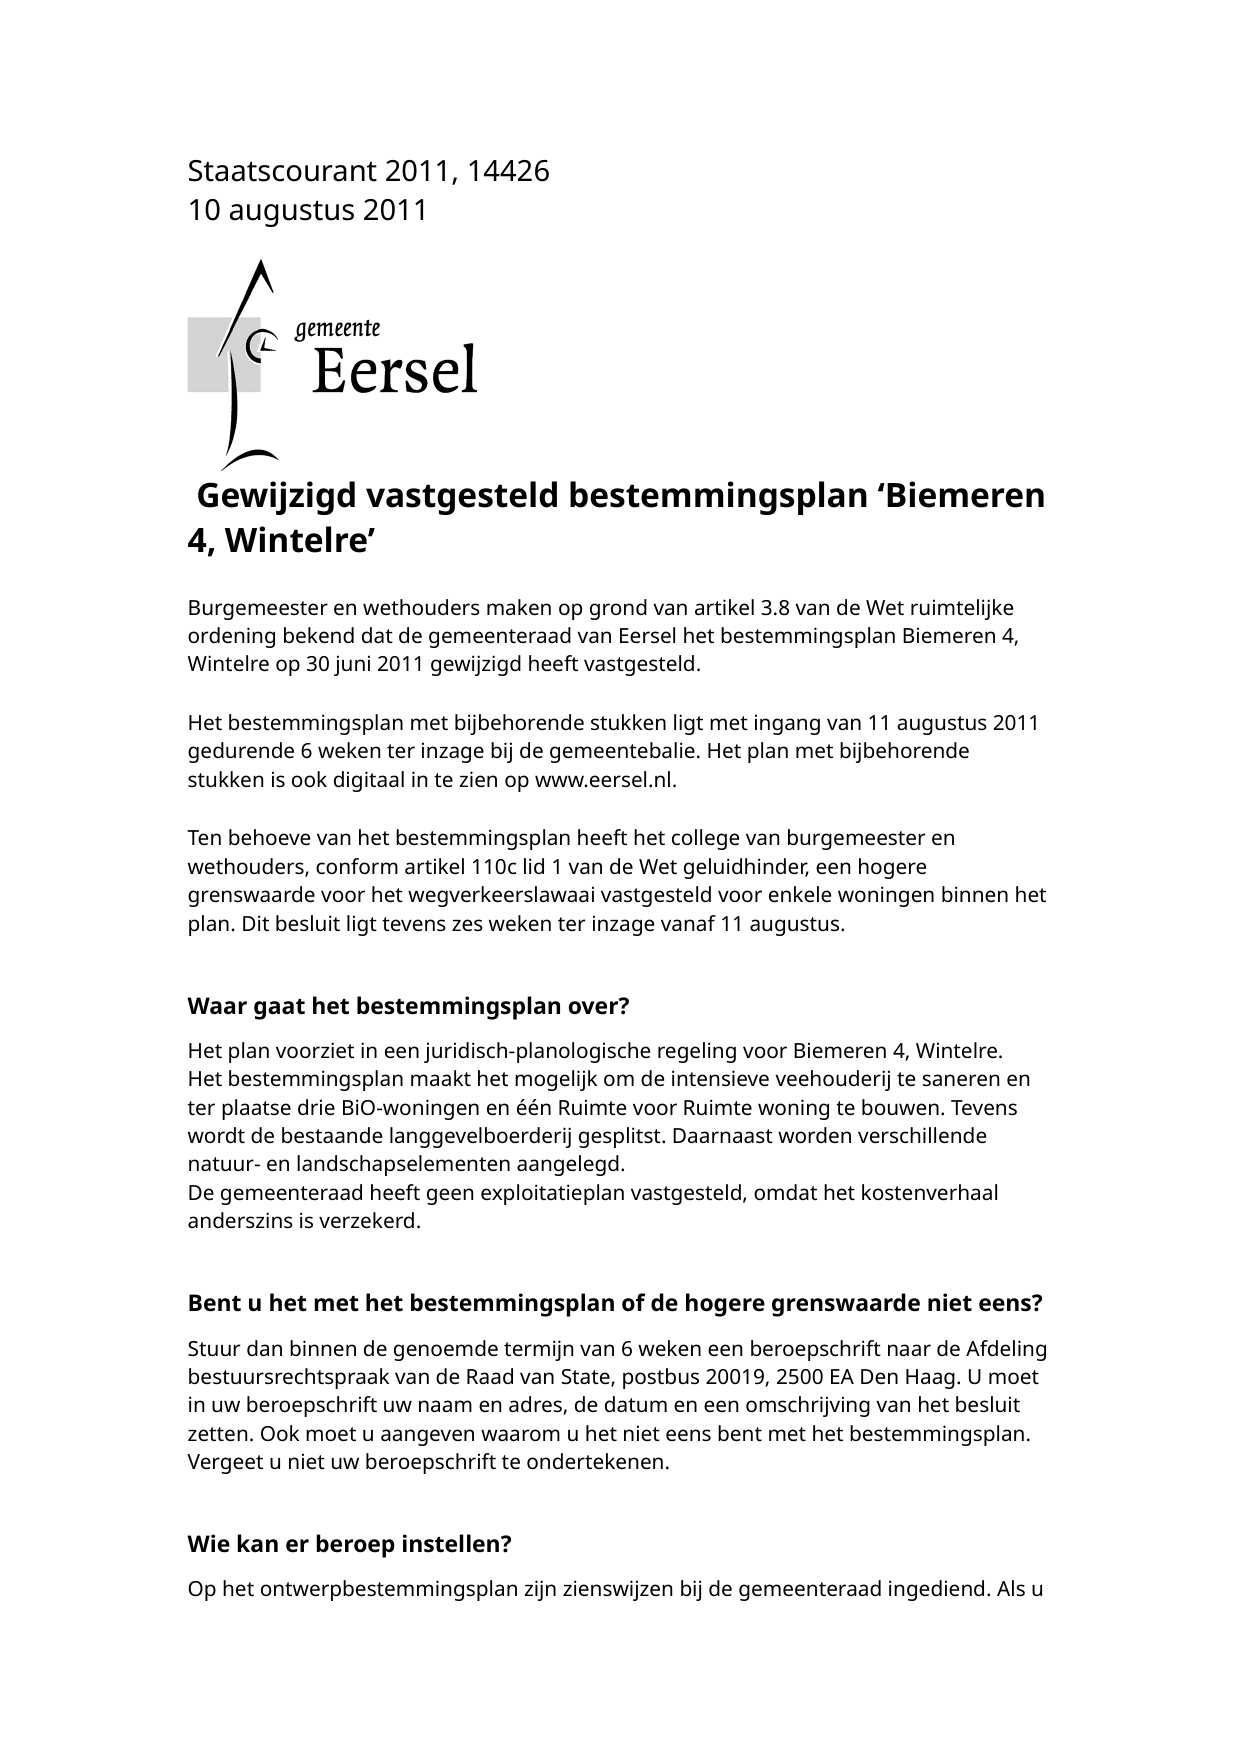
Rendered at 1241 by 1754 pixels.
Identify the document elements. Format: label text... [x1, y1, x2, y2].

text Ten behoeve van het bestemmingsplan heeft het college van burgemeester en wethouders, conform artikel 110c lid 1 van de Wet geluidhinder, een hogere grenswaarde voor het wegverkeerslawaai vastgesteld voor enkele woningen binnen het plan. Dit besluit ligt tevens zes weken ter inzage vanaf 11 augustus. [187, 823, 1053, 937]
text Stuur dan binnen de genoemde termijn van 6 weken een beroepschrift naar de Afdeling bestuursrechtspraak van de Raad van State, postbus 20019, 2500 EA Den Haag. U moet in uw beroepschrift uw naam en adres, de datum en een omschrijving van het besluit zetten. Ook moet u aangeven waarom u het niet eens bent met het bestemmingsplan. Vergeet u niet uw beroepschrift te ondertekenen. [187, 1334, 1053, 1476]
text 10 augustus 2011 [187, 190, 1053, 229]
subtitle Waar gaat het bestemmingsplan over? [187, 989, 1053, 1021]
subtitle Wie kan er beroep instellen? [187, 1528, 1053, 1559]
text De gemeenteraad heeft geen exploitatieplan vastgesteld, omdat het kostenverhaal anderszins is verzekerd. [187, 1178, 1053, 1235]
text Staatscourant 2011, 14426 [187, 150, 1053, 190]
text Op het ontwerpbestemmingsplan zijn zienswijzen bij de gemeenteraad ingediend. Als u [187, 1574, 1053, 1603]
subtitle Bent u het met het bestemmingsplan of de hogere grenswaarde niet eens? [187, 1287, 1053, 1319]
subtitle Gewijzigd vastgesteld bestemmingsplan ‘Biemeren 4, Wintelre’ [187, 271, 1053, 563]
text Het plan voorziet in een juridisch-planologische regeling voor Biemeren 4, Wintelre. [187, 1036, 1053, 1064]
text Het bestemmingsplan maakt het mogelijk om de intensieve veehouderij te saneren en ter plaatse drie BiO-woningen en één Ruimte voor Ruimte woning te bouwen. Tevens wordt de bestaande langgevelboerderij gesplitst. Daarnaast worden verschillende natuur- en landschapselementen aangelegd. [187, 1064, 1053, 1178]
text Burgemeester en wethouders maken op grond van artikel 3.8 van de Wet ruimtelijke ordening bekend dat de gemeenteraad van Eersel het bestemmingsplan Biemeren 4, Wintelre op 30 juni 2011 gewijzigd heeft vastgesteld. [187, 593, 1053, 678]
picture [187, 258, 477, 472]
text Het bestemmingsplan met bijbehorende stukken ligt met ingang van 11 augustus 2011 gedurende 6 weken ter inzage bij de gemeentebalie. Het plan met bijbehorende stukken is ook digitaal in te zien op www.eersel.nl. [187, 708, 1053, 793]
